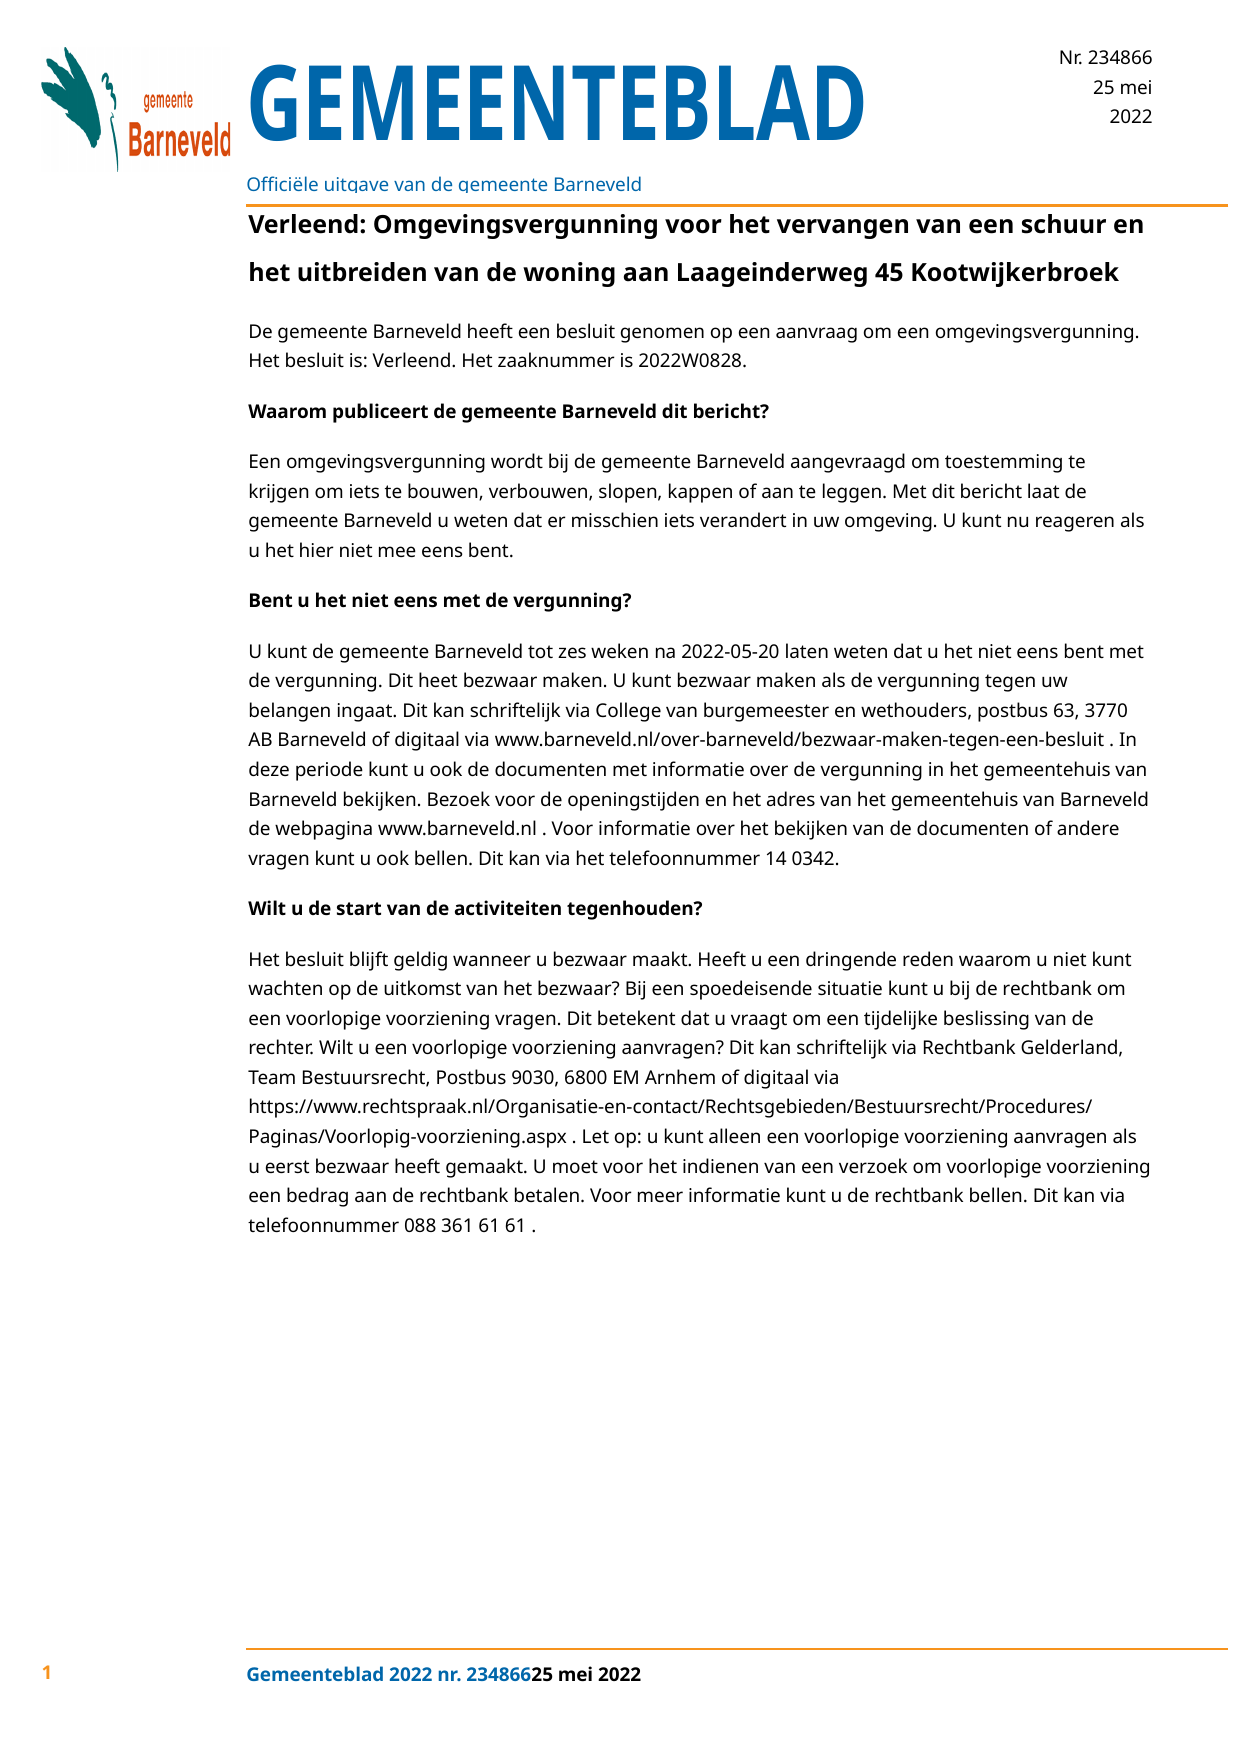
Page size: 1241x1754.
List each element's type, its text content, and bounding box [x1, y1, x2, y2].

text Bent u het niet eens met de vergunning? [248, 587, 1152, 613]
text Verleend: Omgevingsvergunning voor het vervangen van een schuur en het uitbreiden van de woning aan Laageinderweg 45 Kootwijkerbroek [248, 207, 1152, 288]
text Het besluit blijft geldig wanneer u bezwaar maakt. Heeft u een dringende reden waarom u niet kunt wachten op de uitkomst van het bezwaar? Bij een spoedeisende situatie kunt u bij de rechtbank om een voorlopige voorziening vragen. Dit betekent dat u vraagt om een tijdelijke beslissing van de rechter. Wilt u een voorlopige voorziening aanvragen? Dit kan schriftelijk via Rechtbank Gelderland, Team Bestuursrecht, Postbus 9030, 6800 EM Arnhem of digitaal via https://www.rechtspraak.nl/Organisatie-en-contact/Rechtsgebieden/Bestuursrecht/Procedures/Paginas/Voorlopig-voorziening.aspx . Let op: u kunt alleen een voorlopige voorziening aanvragen als u eerst bezwaar heeft gemaakt. U moet voor het indienen van een verzoek om voorlopige voorziening een bedrag aan de rechtbank betalen. Voor meer informatie kunt u de rechtbank bellen. Dit kan via telefoonnummer 088 361 61 61 . [248, 946, 1152, 1238]
text Een omgevingsvergunning wordt bij de gemeente Barneveld aangevraagd om toestemming te krijgen om iets te bouwen, verbouwen, slopen, kappen of aan te leggen. Met dit bericht laat de gemeente Barneveld u weten dat er misschien iets verandert in uw omgeving. U kunt nu reageren als u het hier niet mee eens bent. [248, 448, 1152, 563]
text De gemeente Barneveld heeft een besluit genomen op een aanvraag om een omgevingsvergunning. Het besluit is: Verleend. Het zaaknummer is 2022W0828. [248, 318, 1152, 373]
text Wilt u de start van de activiteiten tegenhouden? [248, 895, 1152, 921]
text Waarom publiceert de gemeente Barneveld dit bericht? [248, 398, 1152, 424]
picture [41, 47, 231, 172]
text U kunt de gemeente Barneveld tot zes weken na 2022-05-20 laten weten dat u het niet eens bent met de vergunning. Dit heet bezwaar maken. U kunt bezwaar maken als de vergunning tegen uw belangen ingaat. Dit kan schriftelijk via College van burgemeester en wethouders, postbus 63, 3770 AB Barneveld of digitaal via www.barneveld.nl/over-barneveld/bezwaar-maken-tegen-een-besluit . In deze periode kunt u ook de documenten met informatie over de vergunning in het gemeentehuis van Barneveld bekijken. Bezoek voor de openingstijden en het adres van het gemeentehuis van Barneveld de webpagina www.barneveld.nl . Voor informatie over het bekijken van de documenten of andere vragen kunt u ook bellen. Dit kan via het telefoonnummer 14 0342. [248, 638, 1152, 871]
